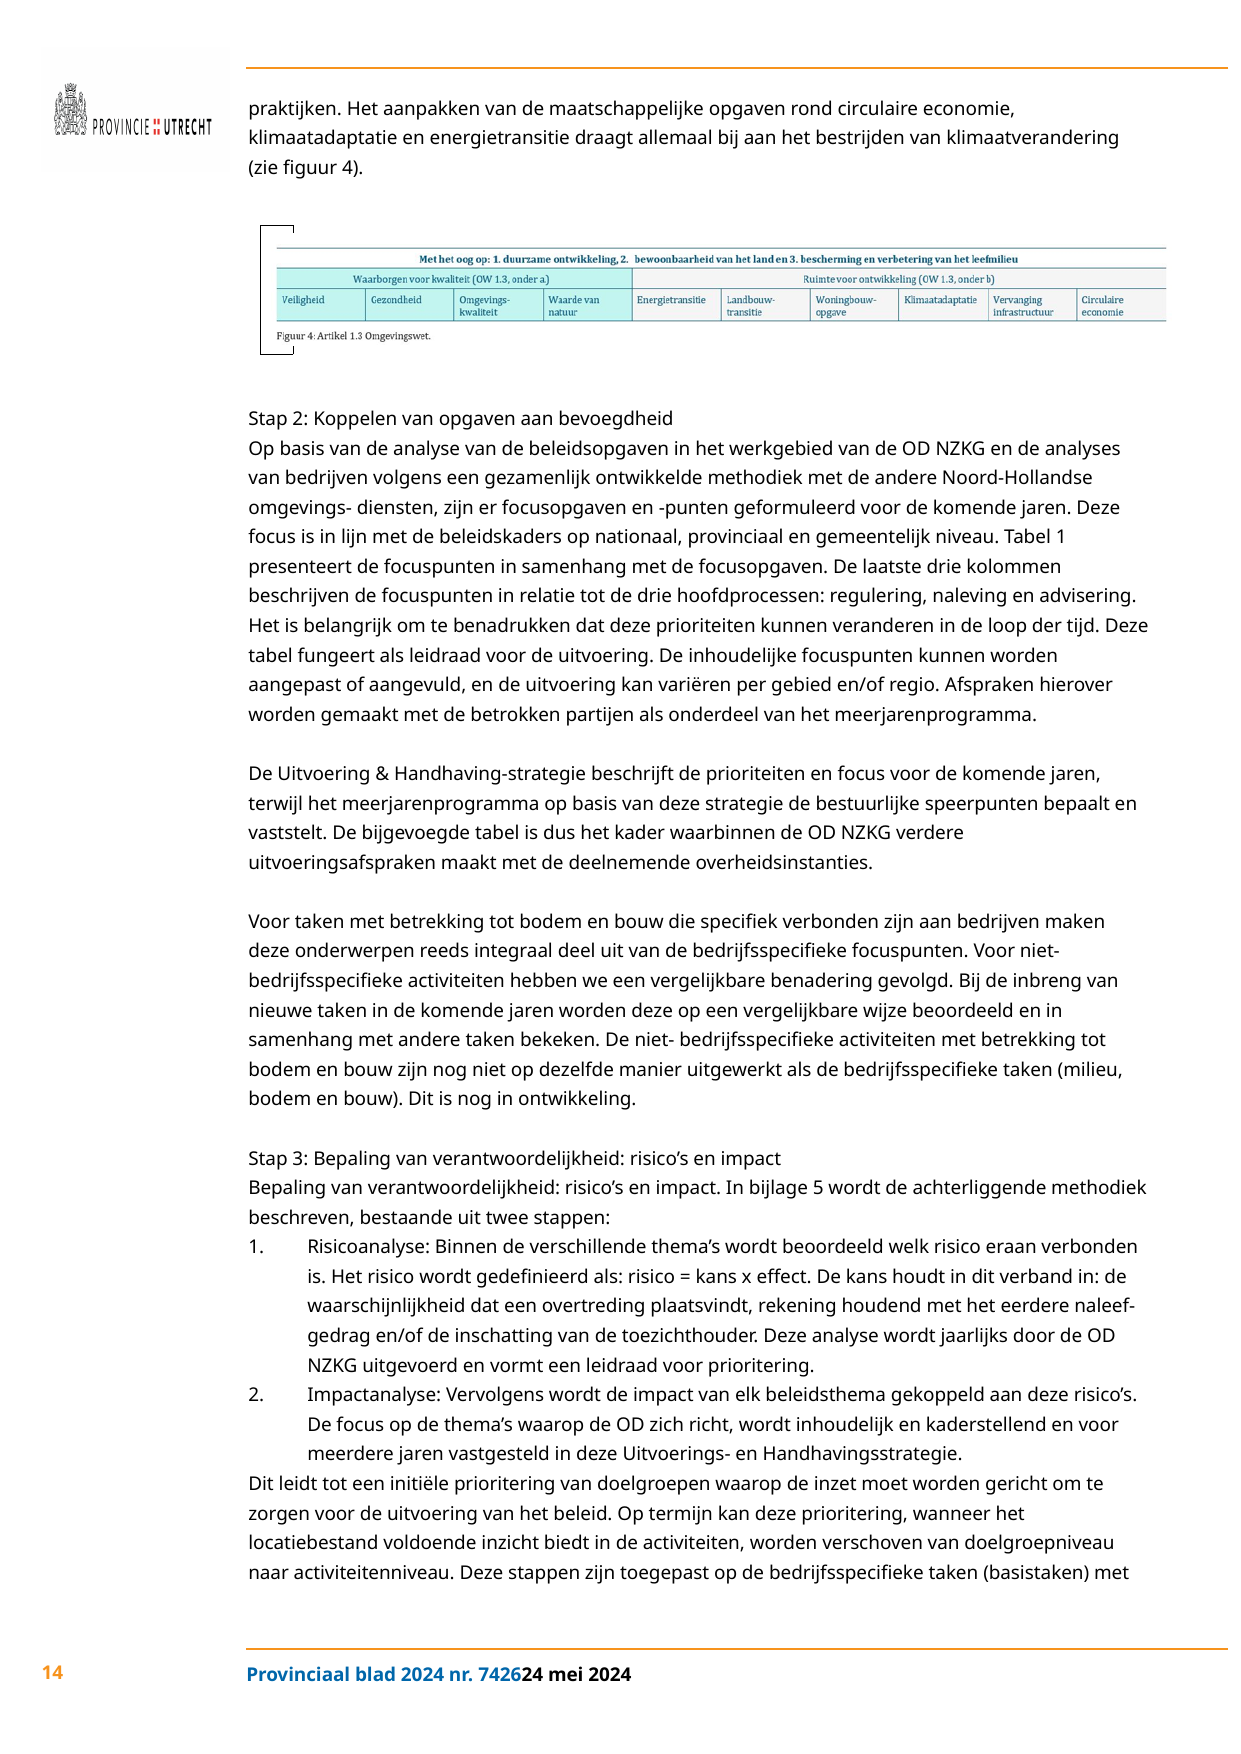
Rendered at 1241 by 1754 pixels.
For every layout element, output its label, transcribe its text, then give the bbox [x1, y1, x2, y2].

text Stap 2: Koppelen van opgaven aan bevoegdheid [248, 405, 1152, 431]
list Risicoanalyse: Binnen de verschillende thema’s wordt beoordeeld welk risico eraan verbonden is. Het risico wordt gedefinieerd als: risico = kans x effect. De kans houdt in dit verband in: de waarschijnlijkheid dat een overtreding plaatsvindt, rekening houdend met het eerdere naleef- gedrag en/of de inschatting van de toezichthouder. Deze analyse wordt jaarlijks door de OD NZKG uitgevoerd en vormt een leidraad voor prioritering. [248, 1233, 1152, 1378]
text De Uitvoering & Handhaving-strategie beschrijft de prioriteiten en focus voor de komende jaren, terwijl het meerjarenprogramma op basis van deze strategie de bestuurlijke speerpunten bepaalt en vaststelt. De bijgevoegde tabel is dus het kader waarbinnen de OD NZKG verdere uitvoeringsafspraken maakt met de deelnemende overheidsinstanties. [248, 760, 1152, 875]
text Bepaling van verantwoordelijkheid: risico’s en impact. In bijlage 5 wordt de achterliggende methodiek beschreven, bestaande uit twee stappen: [248, 1174, 1152, 1230]
text Stap 3: Bepaling van verantwoordelijkheid: risico’s en impact [248, 1145, 1152, 1171]
text Dit leidt tot een initiële prioritering van doelgroepen waarop de inzet moet worden gericht om te zorgen voor de uitvoering van het beleid. Op termijn kan deze prioritering, wanneer het locatiebestand voldoende inzicht biedt in de activiteiten, worden verschoven van doelgroepniveau naar activiteitenniveau. Deze stappen zijn toegepast op de bedrijfsspecifieke taken (basistaken) met [248, 1470, 1152, 1585]
text Voor taken met betrekking tot bodem en bouw die specifiek verbonden zijn aan bedrijven maken deze onderwerpen reeds integraal deel uit van de bedrijfsspecifieke focuspunten. Voor niet-bedrijfsspecifieke activiteiten hebben we een vergelijkbare benadering gevolgd. Bij de inbreng van nieuwe taken in de komende jaren worden deze op een vergelijkbare wijze beoordeeld en in samenhang met andere taken bekeken. De niet- bedrijfsspecifieke activiteiten met betrekking tot bodem en bouw zijn nog niet op dezelfde manier uitgewerkt als de bedrijfsspecifieke taken (milieu, bodem en bouw). Dit is nog in ontwikkeling. [248, 908, 1152, 1111]
text Op basis van de analyse van de beleidsopgaven in het werkgebied van de OD NZKG en de analyses van bedrijven volgens een gezamenlijk ontwikkelde methodiek met de andere Noord-Hollandse omgevings- diensten, zijn er focusopgaven en -punten geformuleerd voor de komende jaren. Deze focus is in lijn met de beleidskaders op nationaal, provinciaal en gemeentelijk niveau. Tabel 1 presenteert de focuspunten in samenhang met de focusopgaven. De laatste drie kolommen beschrijven de focuspunten in relatie tot de drie hoofdprocessen: regulering, naleving en advisering. Het is belangrijk om te benadrukken dat deze prioriteiten kunnen veranderen in de loop der tijd. Deze tabel fungeert als leidraad voor de uitvoering. De inhoudelijke focuspunten kunnen worden aangepast of aangevuld, en de uitvoering kan variëren per gebied en/of regio. Afspraken hierover worden gemaakt met de betrokken partijen als onderdeel van het meerjarenprogramma. [248, 435, 1152, 727]
list Impactanalyse: Vervolgens wordt de impact van elk beleidsthema gekoppeld aan deze risico’s. De focus op de thema’s waarop de OD zich richt, wordt inhoudelijk en kaderstellend en voor meerdere jaren vastgesteld in deze Uitvoerings- en Handhavingsstrategie. [248, 1381, 1152, 1466]
picture [268, 233, 1173, 346]
text praktijken. Het aanpakken van de maatschappelijke opgaven rond circulaire economie, klimaatadaptatie en energietransitie draagt allemaal bij aan het bestrijden van klimaatverandering (zie figuur 4). [248, 95, 1152, 180]
picture [41, 47, 231, 172]
